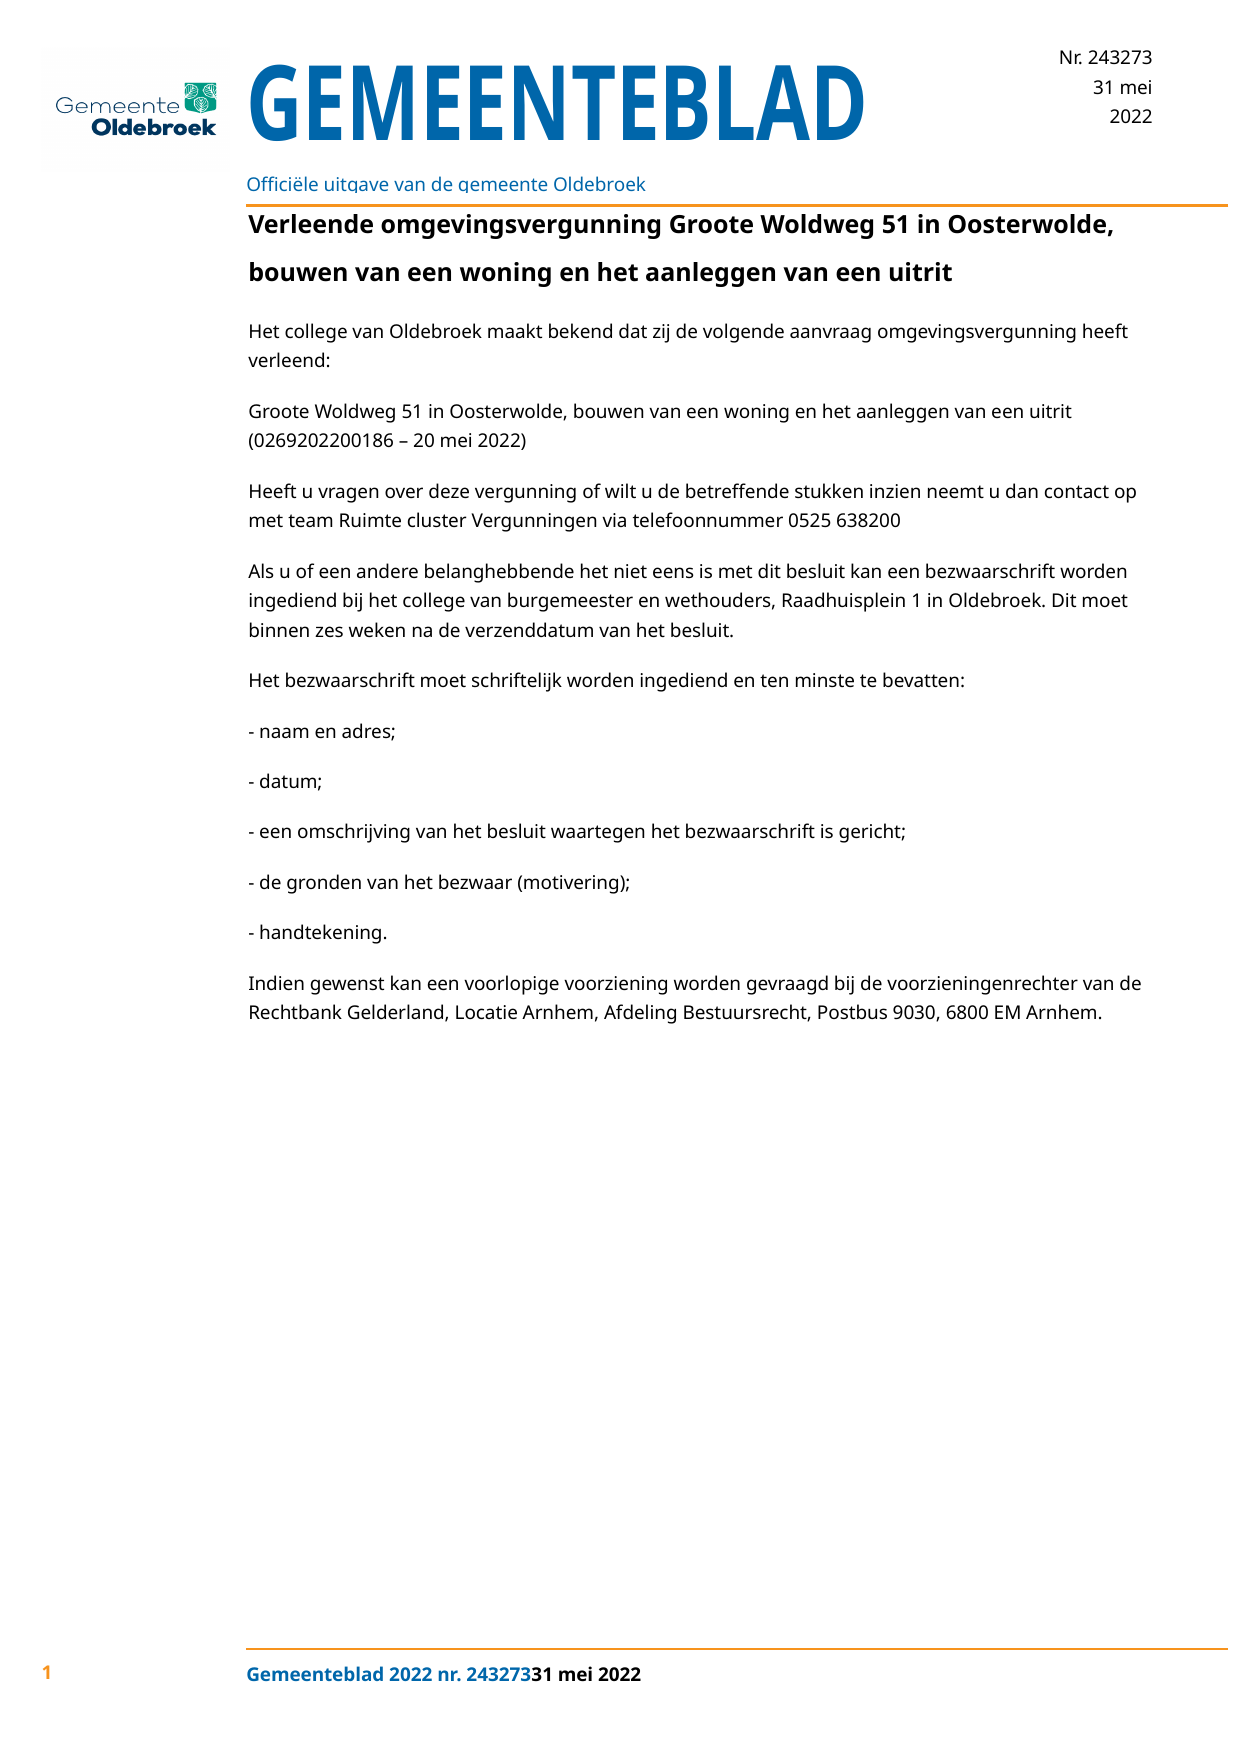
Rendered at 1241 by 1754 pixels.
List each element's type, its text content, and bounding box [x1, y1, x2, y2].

text Heeft u vragen over deze vergunning of wilt u de betreffende stukken inzien neemt u dan contact op met team Ruimte cluster Vergunningen via telefoonnummer 0525 638200 [248, 478, 1152, 533]
text Het bezwaarschrift moet schriftelijk worden ingediend en ten minste te bevatten: [248, 667, 1152, 693]
text Indien gewenst kan een voorlopige voorziening worden gevraagd bij de voorzieningenrechter van de Rechtbank Gelderland, Locatie Arnhem, Afdeling Bestuursrecht, Postbus 9030, 6800 EM Arnhem. [248, 970, 1152, 1025]
text Het college van Oldebroek maakt bekend dat zij de volgende aanvraag omgevingsvergunning heeft verleend: [248, 318, 1152, 373]
text - naam en adres; [248, 718, 1152, 744]
text Als u of een andere belanghebbende het niet eens is met dit besluit kan een bezwaarschrift worden ingediend bij het college van burgemeester en wethouders, Raadhuisplein 1 in Oldebroek. Dit moet binnen zes weken na de verzenddatum van het besluit. [248, 558, 1152, 643]
text - een omschrijving van het besluit waartegen het bezwaarschrift is gericht; [248, 819, 1152, 844]
text - datum; [248, 768, 1152, 794]
picture [41, 47, 231, 172]
text Verleende omgevingsvergunning Groote Woldweg 51 in Oosterwolde, bouwen van een woning en het aanleggen van een uitrit [248, 207, 1152, 288]
text Groote Woldweg 51 in Oosterwolde, bouwen van een woning en het aanleggen van een uitrit (0269202200186 – 20 mei 2022) [248, 398, 1152, 453]
text - de gronden van het bezwaar (motivering); [248, 869, 1152, 895]
text - handtekening. [248, 919, 1152, 945]
